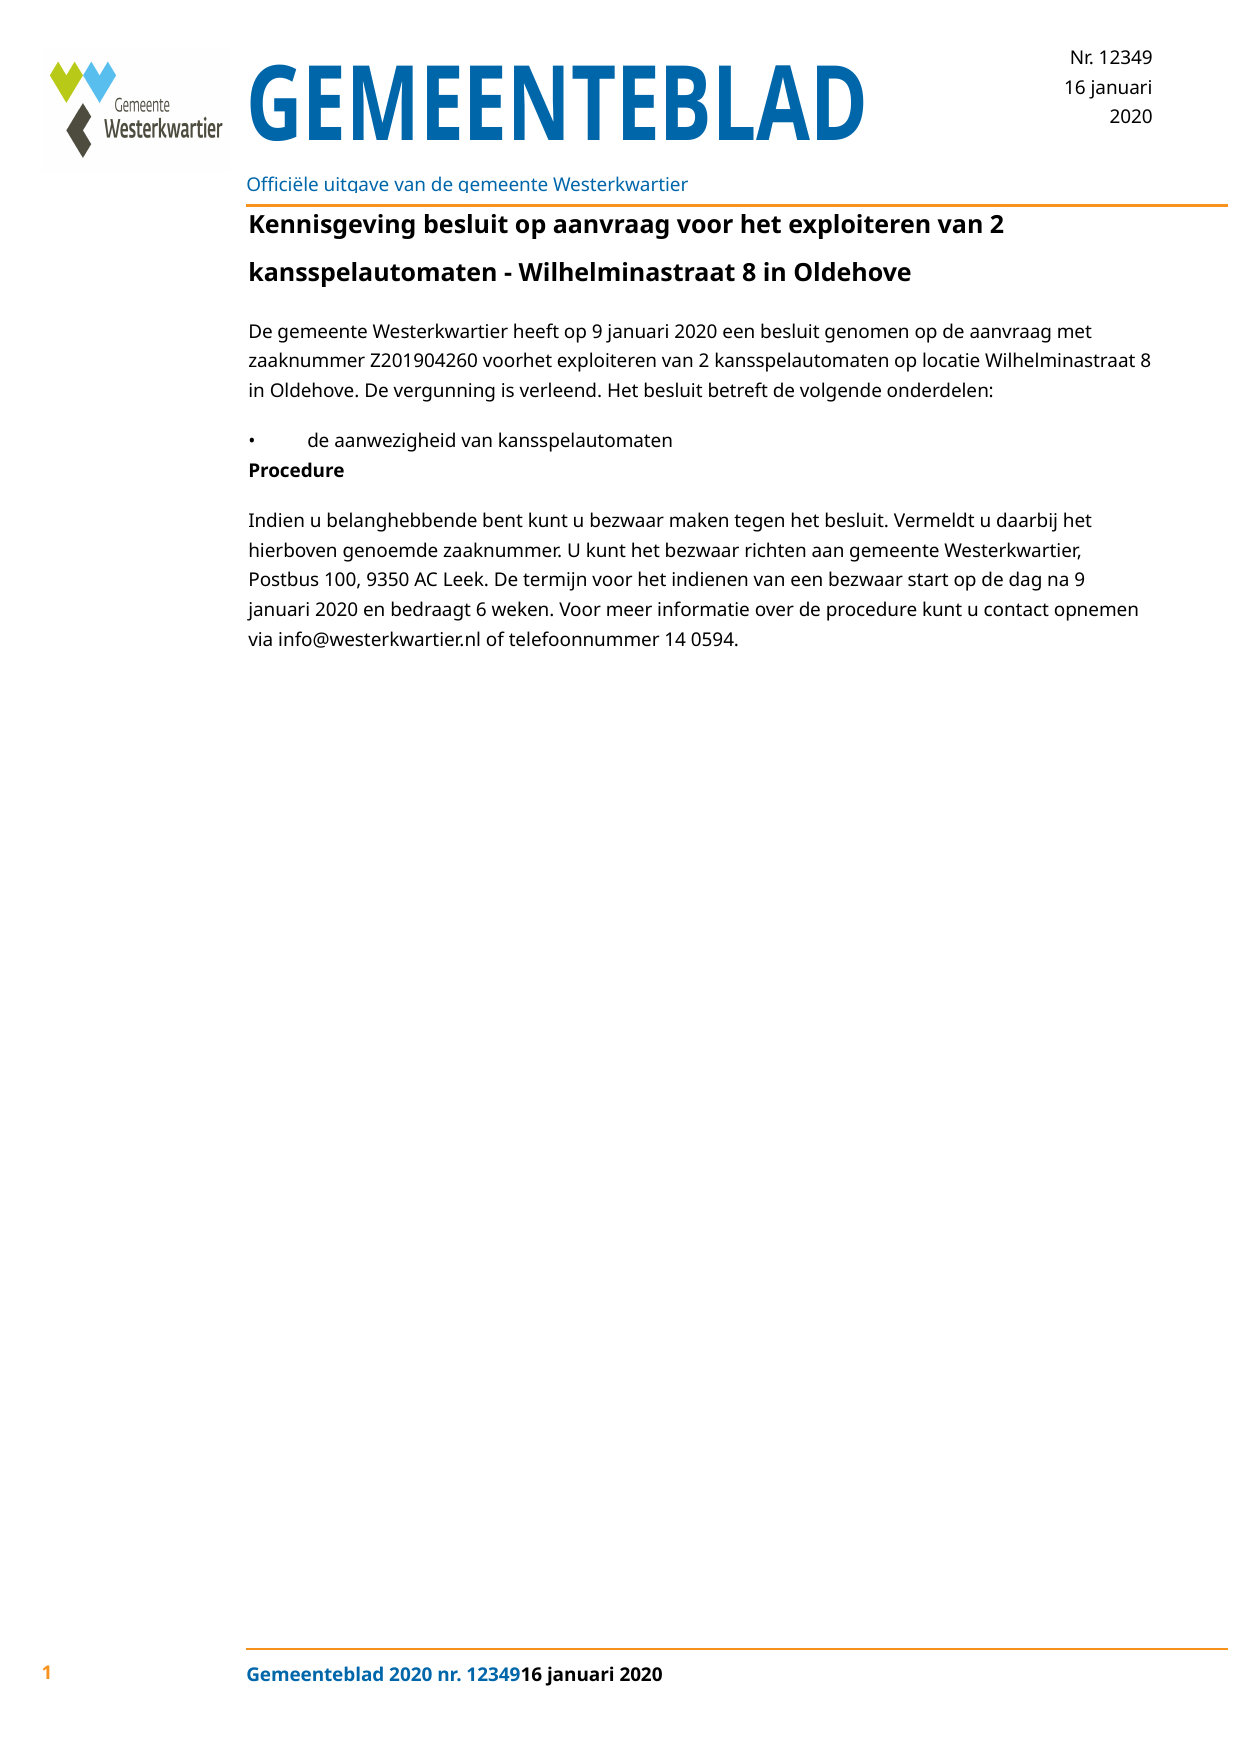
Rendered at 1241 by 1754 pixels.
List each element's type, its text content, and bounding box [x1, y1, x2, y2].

picture [41, 47, 231, 172]
text Procedure [248, 457, 1152, 483]
text De gemeente Westerkwartier heeft op 9 januari 2020 een besluit genomen op de aanvraag met zaaknummer Z201904260 voorhet exploiteren van 2 kansspelautomaten op locatie Wilhelminastraat 8 in Oldehove. De vergunning is verleend. Het besluit betreft de volgende onderdelen: [248, 318, 1152, 403]
list de aanwezigheid van kansspelautomaten [248, 427, 1152, 453]
text Indien u belanghebbende bent kunt u bezwaar maken tegen het besluit. Vermeldt u daarbij het hierboven genoemde zaaknummer. U kunt het bezwaar richten aan gemeente Westerkwartier, Postbus 100, 9350 AC Leek. De termijn voor het indienen van een bezwaar start op de dag na 9 januari 2020 en bedraagt 6 weken. Voor meer informatie over de procedure kunt u contact opnemen via info@westerkwartier.nl of telefoonnummer 14 0594. [248, 507, 1152, 652]
text Kennisgeving besluit op aanvraag voor het exploiteren van 2 kansspelautomaten - Wilhelminastraat 8 in Oldehove [248, 207, 1152, 288]
